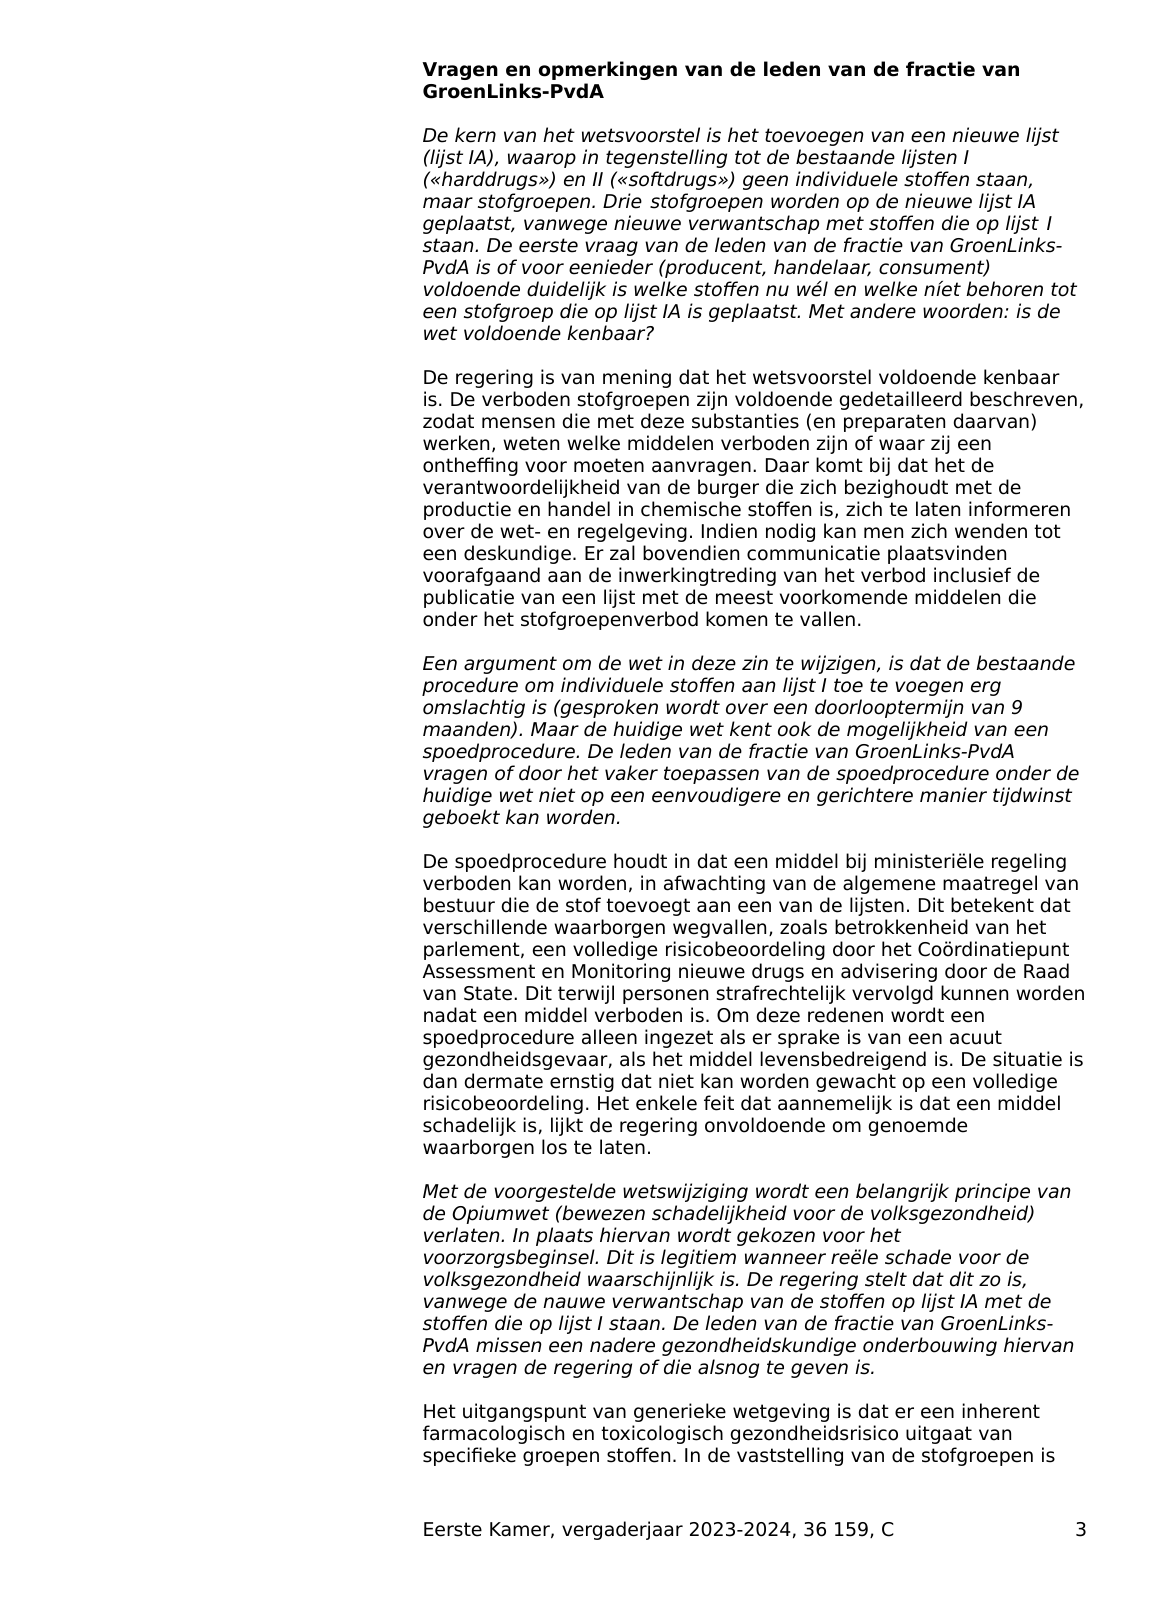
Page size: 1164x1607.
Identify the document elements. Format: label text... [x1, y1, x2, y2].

text Met de voorgestelde wetswijziging wordt een belangrijk principe van de Opiumwet (bewezen schadelijkheid voor de volksgezondheid) verlaten. In plaats hiervan wordt gekozen voor het voorzorgsbeginsel. Dit is legitiem wanneer reële schade voor de volksgezondheid waarschijnlijk is. De regering stelt dat dit zo is, vanwege de nauwe verwantschap van de stoffen op lijst IA met de stoffen die op lijst I staan. De leden van de fractie van GroenLinks-PvdA missen een nadere gezondheidskundige onderbouwing hiervan en vragen de regering of die alsnog te geven is. [422, 1181, 1087, 1379]
text De kern van het wetsvoorstel is het toevoegen van een nieuwe lijst (lijst IA), waarop in tegenstelling tot de bestaande lijsten I («harddrugs») en II («softdrugs») geen individuele stoffen staan, maar stofgroepen. Drie stofgroepen worden op de nieuwe lijst IA geplaatst, vanwege nieuwe verwantschap met stoffen die op lijst I staan. De eerste vraag van de leden van de fractie van GroenLinks-PvdA is of voor eenieder (producent, handelaar, consument) voldoende duidelijk is welke stoffen nu wél en welke níet behoren tot een stofgroep die op lijst IA is geplaatst. Met andere woorden: is de wet voldoende kenbaar? [422, 125, 1087, 345]
text Het uitgangspunt van generieke wetgeving is dat er een inherent farmacologisch en toxicologisch gezondheidsrisico uitgaat van specifieke groepen stoffen. In de vaststelling van de stofgroepen is [422, 1401, 1087, 1467]
text Een argument om de wet in deze zin te wijzigen, is dat de bestaande procedure om individuele stoffen aan lijst I toe te voegen erg omslachtig is (gesproken wordt over een doorlooptermijn van 9 maanden). Maar de huidige wet kent ook de mogelijkheid van een spoedprocedure. De leden van de fractie van GroenLinks-PvdA vragen of door het vaker toepassen van de spoedprocedure onder de huidige wet niet op een eenvoudigere en gerichtere manier tijdwinst geboekt kan worden. [422, 653, 1087, 829]
text De spoedprocedure houdt in dat een middel bij ministeriële regeling verboden kan worden, in afwachting van de algemene maatregel van bestuur die de stof toevoegt aan een van de lijsten. Dit betekent dat verschillende waarborgen wegvallen, zoals betrokkenheid van het parlement, een volledige risicobeoordeling door het Coördinatiepunt Assessment en Monitoring nieuwe drugs en advisering door de Raad van State. Dit terwijl personen strafrechtelijk vervolgd kunnen worden nadat een middel verboden is. Om deze redenen wordt een spoedprocedure alleen ingezet als er sprake is van een acuut gezondheidsgevaar, als het middel levensbedreigend is. De situatie is dan dermate ernstig dat niet kan worden gewacht op een volledige risicobeoordeling. Het enkele feit dat aannemelijk is dat een middel schadelijk is, lijkt de regering onvoldoende om genoemde waarborgen los te laten. [422, 851, 1087, 1159]
text De regering is van mening dat het wetsvoorstel voldoende kenbaar is. De verboden stofgroepen zijn voldoende gedetailleerd beschreven, zodat mensen die met deze substanties (en preparaten daarvan) werken, weten welke middelen verboden zijn of waar zij een ontheffing voor moeten aanvragen. Daar komt bij dat het de verantwoordelijkheid van de burger die zich bezighoudt met de productie en handel in chemische stoffen is, zich te laten informeren over de wet- en regelgeving. Indien nodig kan men zich wenden tot een deskundige. Er zal bovendien communicatie plaatsvinden voorafgaand aan de inwerkingtreding van het verbod inclusief de publicatie van een lijst met de meest voorkomende middelen die onder het stofgroepenverbod komen te vallen. [422, 367, 1087, 631]
subtitle Vragen en opmerkingen van de leden van de fractie van GroenLinks-PvdA [422, 59, 1087, 103]
